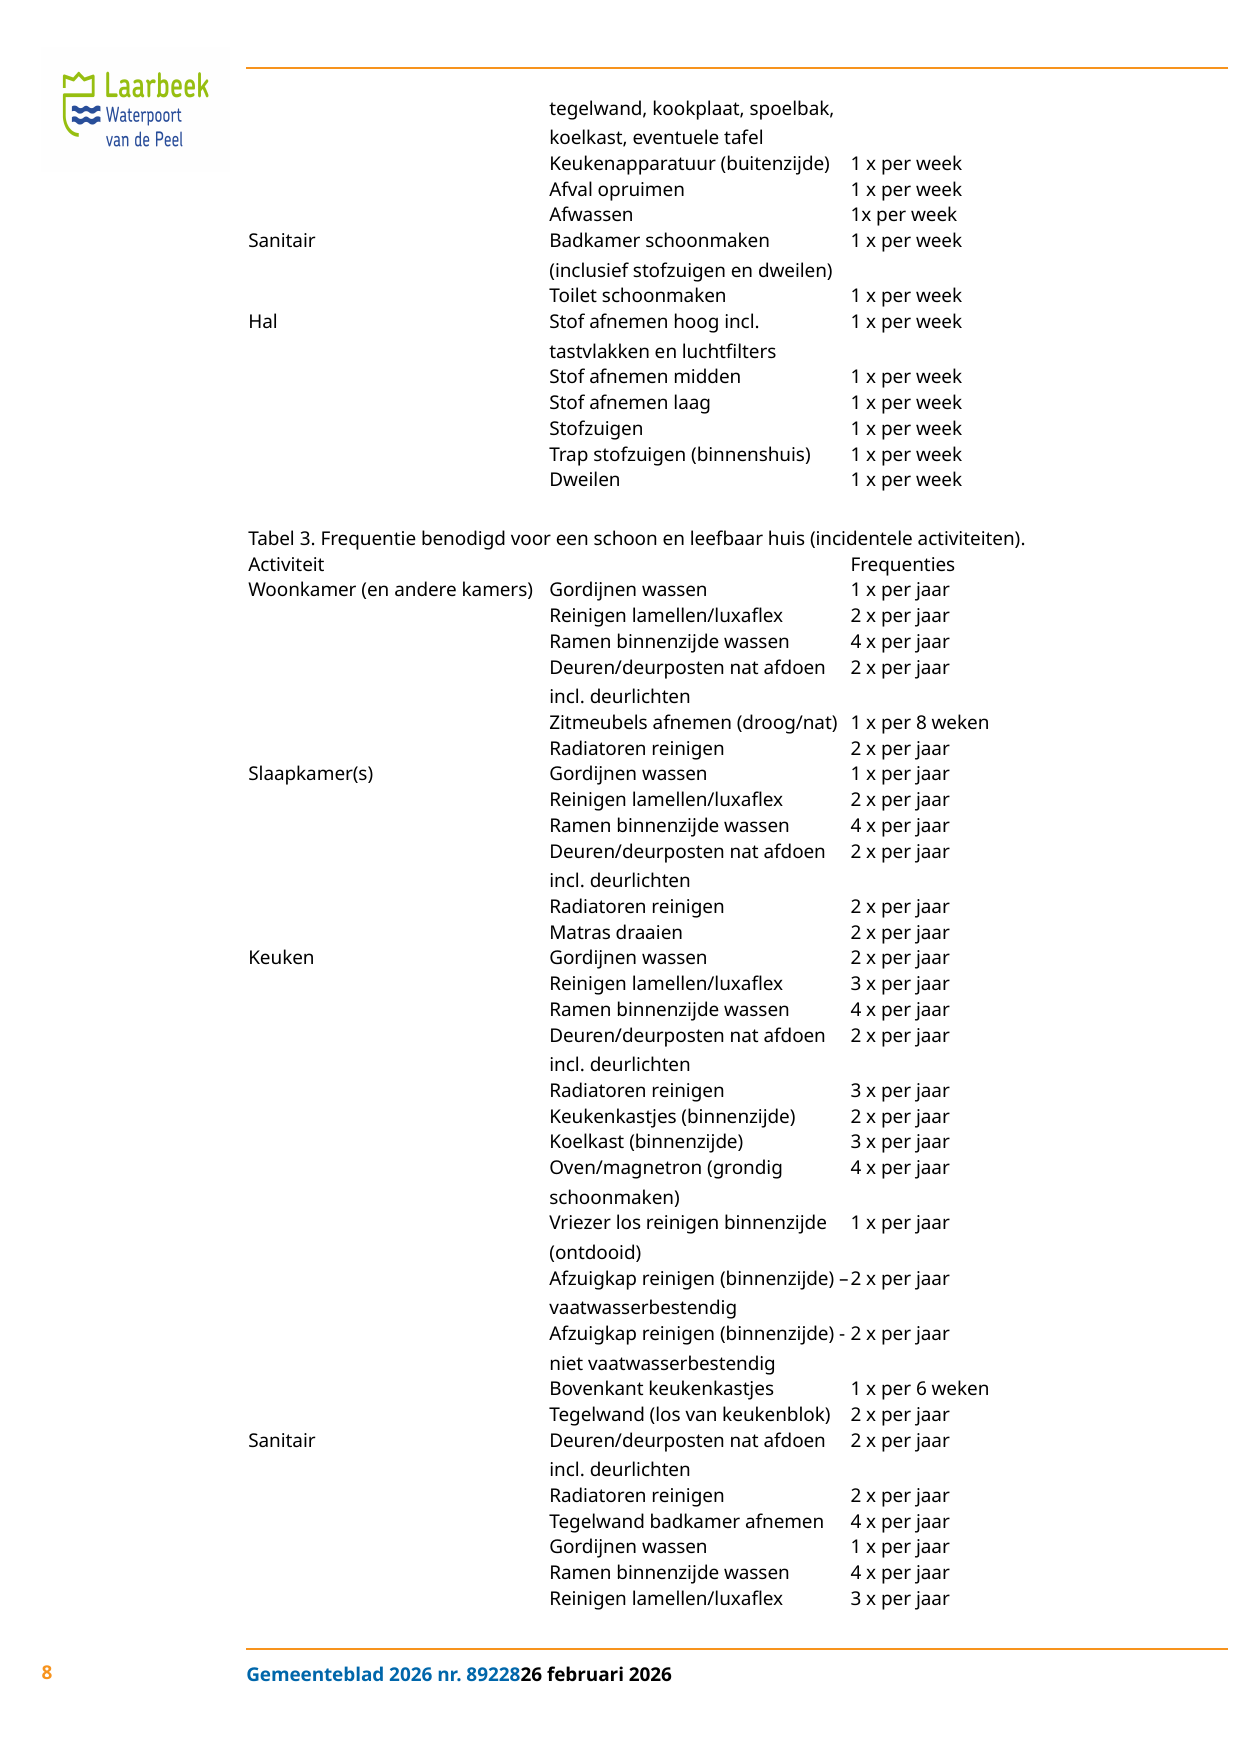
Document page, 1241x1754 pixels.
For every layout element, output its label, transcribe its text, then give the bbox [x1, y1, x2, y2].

table_cell Deuren/deurposten nat afdoen incl. deurlichten [549, 1427, 850, 1482]
table_cell 2 x per jaar [850, 838, 1152, 893]
table_cell 4 x per jaar [850, 1154, 1152, 1209]
table_cell 1 x per week [850, 150, 1152, 176]
table_cell Ramen binnenzijde wassen [549, 1560, 850, 1585]
table_cell Activiteit [248, 551, 850, 577]
table_cell tegelwand, kookplaat, spoelbak, koelkast, eventuele tafel [549, 95, 850, 150]
table_cell Afzuigkap reinigen (binnenzijde) - niet vaatwasserbestendig [549, 1320, 850, 1376]
table_cell Deuren/deurposten nat afdoen incl. deurlichten [549, 1022, 850, 1077]
table_cell 4 x per jaar [850, 628, 1152, 654]
table_cell 2 x per jaar [850, 786, 1152, 812]
table_cell Radiatoren reinigen [549, 893, 850, 919]
table_cell Tegelwand badkamer afnemen [549, 1508, 850, 1534]
table_cell 2 x per jaar [850, 735, 1152, 761]
table_cell Ramen binnenzijde wassen [549, 628, 850, 654]
table_cell Gordijnen wassen [549, 1534, 850, 1559]
table_cell Vriezer los reinigen binnenzijde (ontdooid) [549, 1210, 850, 1265]
table_cell Zitmeubels afnemen (droog/nat) [549, 709, 850, 735]
table_cell 1 x per jaar [850, 761, 1152, 786]
table_cell Frequenties [850, 551, 1152, 577]
table_cell Badkamer schoonmaken (inclusief stofzuigen en dweilen) [549, 227, 850, 283]
table_cell Keuken [248, 945, 549, 1427]
table_cell 4 x per jaar [850, 812, 1152, 838]
table_cell Keukenapparatuur (buitenzijde) [549, 150, 850, 176]
table_cell 1 x per week [850, 283, 1152, 308]
table_cell Ramen binnenzijde wassen [549, 996, 850, 1022]
table_cell Afzuigkap reinigen (binnenzijde) – vaatwasserbestendig [549, 1265, 850, 1320]
table_cell Deuren/deurposten nat afdoen incl. deurlichten [549, 654, 850, 709]
table_cell Matras draaien [549, 919, 850, 944]
table_cell Hal [248, 308, 549, 492]
table_cell Tegelwand (los van keukenblok) [549, 1401, 850, 1427]
table_cell Dweilen [549, 467, 850, 492]
table_cell 2 x per jaar [850, 1265, 1152, 1320]
table_cell 1 x per week [850, 308, 1152, 364]
table_cell Radiatoren reinigen [549, 1482, 850, 1508]
table_header Tabel 3. Frequentie benodigd voor een schoon en leefbaar huis (incidentele activiteiten). [248, 525, 1152, 551]
table_cell Gordijnen wassen [549, 577, 850, 602]
table_cell 1 x per week [850, 176, 1152, 202]
table_cell Afval opruimen [549, 176, 850, 202]
table_cell Reinigen lamellen/luxaflex [549, 1585, 850, 1611]
table_cell 1 x per jaar [850, 1534, 1152, 1559]
table_cell 2 x per jaar [850, 654, 1152, 709]
table_cell 3 x per jaar [850, 1129, 1152, 1154]
table_cell 2 x per jaar [850, 603, 1152, 628]
table_cell 3 x per jaar [850, 1077, 1152, 1103]
table_cell 1 x per jaar [850, 1210, 1152, 1265]
table_cell Deuren/deurposten nat afdoen incl. deurlichten [549, 838, 850, 893]
table_cell 4 x per jaar [850, 1508, 1152, 1534]
table_cell 1 x per 6 weken [850, 1376, 1152, 1401]
table_cell 1 x per week [850, 467, 1152, 492]
table_cell 3 x per jaar [850, 1585, 1152, 1611]
table_cell Ramen binnenzijde wassen [549, 812, 850, 838]
table_cell 4 x per jaar [850, 996, 1152, 1022]
table_cell Stof afnemen laag [549, 389, 850, 415]
table_cell 1 x per week [850, 415, 1152, 441]
table_cell Slaapkamer(s) [248, 761, 549, 944]
table_cell 2 x per jaar [850, 1401, 1152, 1427]
table_cell 1 x per week [850, 389, 1152, 415]
table_cell 2 x per jaar [850, 1427, 1152, 1482]
table_cell Reinigen lamellen/luxaflex [549, 970, 850, 996]
table_cell Radiatoren reinigen [549, 1077, 850, 1103]
table_cell Oven/magnetron (grondig schoonmaken) [549, 1154, 850, 1209]
table_cell 2 x per jaar [850, 1022, 1152, 1077]
table_cell [248, 95, 549, 227]
table_cell 2 x per jaar [850, 919, 1152, 944]
table_cell Trap stofzuigen (binnenshuis) [549, 441, 850, 467]
table_cell Reinigen lamellen/luxaflex [549, 603, 850, 628]
table_cell 1 x per 8 weken [850, 709, 1152, 735]
table_cell Stof afnemen hoog incl. tastvlakken en luchtfilters [549, 308, 850, 364]
table_cell Toilet schoonmaken [549, 283, 850, 308]
table_cell Reinigen lamellen/luxaflex [549, 786, 850, 812]
table_cell [850, 95, 1152, 150]
table_cell 1 x per week [850, 227, 1152, 283]
table_cell Gordijnen wassen [549, 945, 850, 970]
picture [41, 47, 231, 172]
table_cell 1 x per week [850, 441, 1152, 467]
table_cell Sanitair [248, 227, 549, 308]
table_cell 2 x per jaar [850, 1482, 1152, 1508]
table_cell 1 x per jaar [850, 577, 1152, 602]
table_cell Bovenkant keukenkastjes [549, 1376, 850, 1401]
table_cell Afwassen [549, 202, 850, 227]
table_cell Gordijnen wassen [549, 761, 850, 786]
table_cell 2 x per jaar [850, 893, 1152, 919]
table_cell 1x per week [850, 202, 1152, 227]
table_cell 2 x per jaar [850, 1320, 1152, 1376]
table_cell Woonkamer (en andere kamers) [248, 577, 549, 761]
table_cell 2 x per jaar [850, 1103, 1152, 1128]
table_cell 2 x per jaar [850, 945, 1152, 970]
table_cell Sanitair [248, 1427, 549, 1611]
table_cell 4 x per jaar [850, 1560, 1152, 1585]
table_cell Koelkast (binnenzijde) [549, 1129, 850, 1154]
table_cell Stofzuigen [549, 415, 850, 441]
table_cell 1 x per week [850, 364, 1152, 389]
table_cell Radiatoren reinigen [549, 735, 850, 761]
table_cell Stof afnemen midden [549, 364, 850, 389]
table_cell 3 x per jaar [850, 970, 1152, 996]
table_cell Keukenkastjes (binnenzijde) [549, 1103, 850, 1128]
